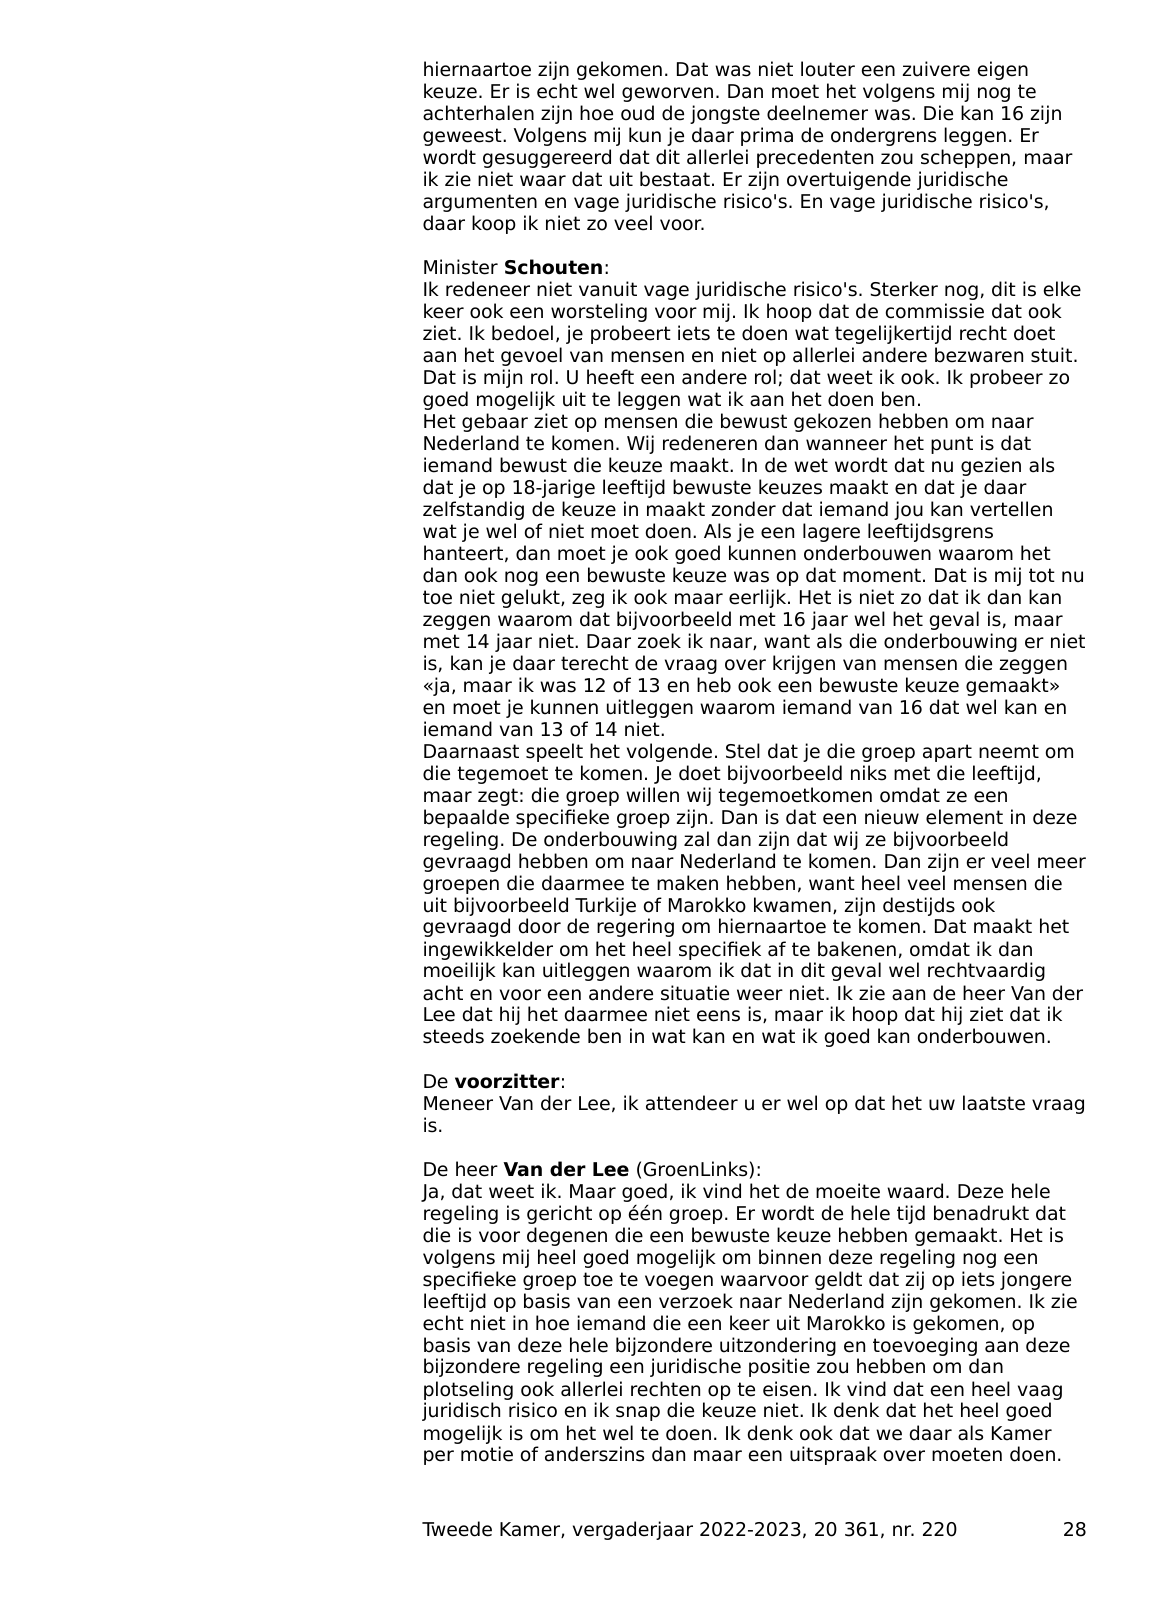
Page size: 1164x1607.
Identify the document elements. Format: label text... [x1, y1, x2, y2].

text De heer Van der Lee (GroenLinks): [422, 1159, 1087, 1181]
text hiernaartoe zijn gekomen. Dat was niet louter een zuivere eigen keuze. Er is echt wel geworven. Dan moet het volgens mij nog te achterhalen zijn hoe oud de jongste deelnemer was. Die kan 16 zijn geweest. Volgens mij kun je daar prima de ondergrens leggen. Er wordt gesuggereerd dat dit allerlei precedenten zou scheppen, maar ik zie niet waar dat uit bestaat. Er zijn overtuigende juridische argumenten en vage juridische risico's. En vage juridische risico's, daar koop ik niet zo veel voor. [422, 59, 1087, 235]
text Daarnaast speelt het volgende. Stel dat je die groep apart neemt om die tegemoet te komen. Je doet bijvoorbeeld niks met die leeftijd, maar zegt: die groep willen wij tegemoetkomen omdat ze een bepaalde specifieke groep zijn. Dan is dat een nieuw element in deze regeling. De onderbouwing zal dan zijn dat wij ze bijvoorbeeld gevraagd hebben om naar Nederland te komen. Dan zijn er veel meer groepen die daarmee te maken hebben, want heel veel mensen die uit bijvoorbeeld Turkije of Marokko kwamen, zijn destijds ook gevraagd door de regering om hiernaartoe te komen. Dat maakt het ingewikkelder om het heel specifiek af te bakenen, omdat ik dan moeilijk kan uitleggen waarom ik dat in dit geval wel rechtvaardig acht en voor een andere situatie weer niet. Ik zie aan de heer Van der Lee dat hij het daarmee niet eens is, maar ik hoop dat hij ziet dat ik steeds zoekende ben in wat kan en wat ik goed kan onderbouwen. [422, 741, 1087, 1048]
text Meneer Van der Lee, ik attendeer u er wel op dat het uw laatste vraag is. [422, 1092, 1087, 1136]
text Ja, dat weet ik. Maar goed, ik vind het de moeite waard. Deze hele regeling is gericht op één groep. Er wordt de hele tijd benadrukt dat die is voor degenen die een bewuste keuze hebben gemaakt. Het is volgens mij heel goed mogelijk om binnen deze regeling nog een specifieke groep toe te voegen waarvoor geldt dat zij op iets jongere leeftijd op basis van een verzoek naar Nederland zijn gekomen. Ik zie echt niet in hoe iemand die een keer uit Marokko is gekomen, op basis van deze hele bijzondere uitzondering en toevoeging aan deze bijzondere regeling een juridische positie zou hebben om dan plotseling ook allerlei rechten op te eisen. Ik vind dat een heel vaag juridisch risico en ik snap die keuze niet. Ik denk dat het heel goed mogelijk is om het wel te doen. Ik denk ook dat we daar als Kamer per motie of anderszins dan maar een uitspraak over moeten doen. [422, 1181, 1087, 1466]
text De voorzitter: [422, 1071, 1087, 1092]
text Minister Schouten: [422, 257, 1087, 279]
text Het gebaar ziet op mensen die bewust gekozen hebben om naar Nederland te komen. Wij redeneren dan wanneer het punt is dat iemand bewust die keuze maakt. In de wet wordt dat nu gezien als dat je op 18-jarige leeftijd bewuste keuzes maakt en dat je daar zelfstandig de keuze in maakt zonder dat iemand jou kan vertellen wat je wel of niet moet doen. Als je een lagere leeftijdsgrens hanteert, dan moet je ook goed kunnen onderbouwen waarom het dan ook nog een bewuste keuze was op dat moment. Dat is mij tot nu toe niet gelukt, zeg ik ook maar eerlijk. Het is niet zo dat ik dan kan zeggen waarom dat bijvoorbeeld met 16 jaar wel het geval is, maar met 14 jaar niet. Daar zoek ik naar, want als die onderbouwing er niet is, kan je daar terecht de vraag over krijgen van mensen die zeggen «ja, maar ik was 12 of 13 en heb ook een bewuste keuze gemaakt» en moet je kunnen uitleggen waarom iemand van 16 dat wel kan en iemand van 13 of 14 niet. [422, 411, 1087, 741]
text Ik redeneer niet vanuit vage juridische risico's. Sterker nog, dit is elke keer ook een worsteling voor mij. Ik hoop dat de commissie dat ook ziet. Ik bedoel, je probeert iets te doen wat tegelijkertijd recht doet aan het gevoel van mensen en niet op allerlei andere bezwaren stuit. Dat is mijn rol. U heeft een andere rol; dat weet ik ook. Ik probeer zo goed mogelijk uit te leggen wat ik aan het doen ben. [422, 279, 1087, 411]
